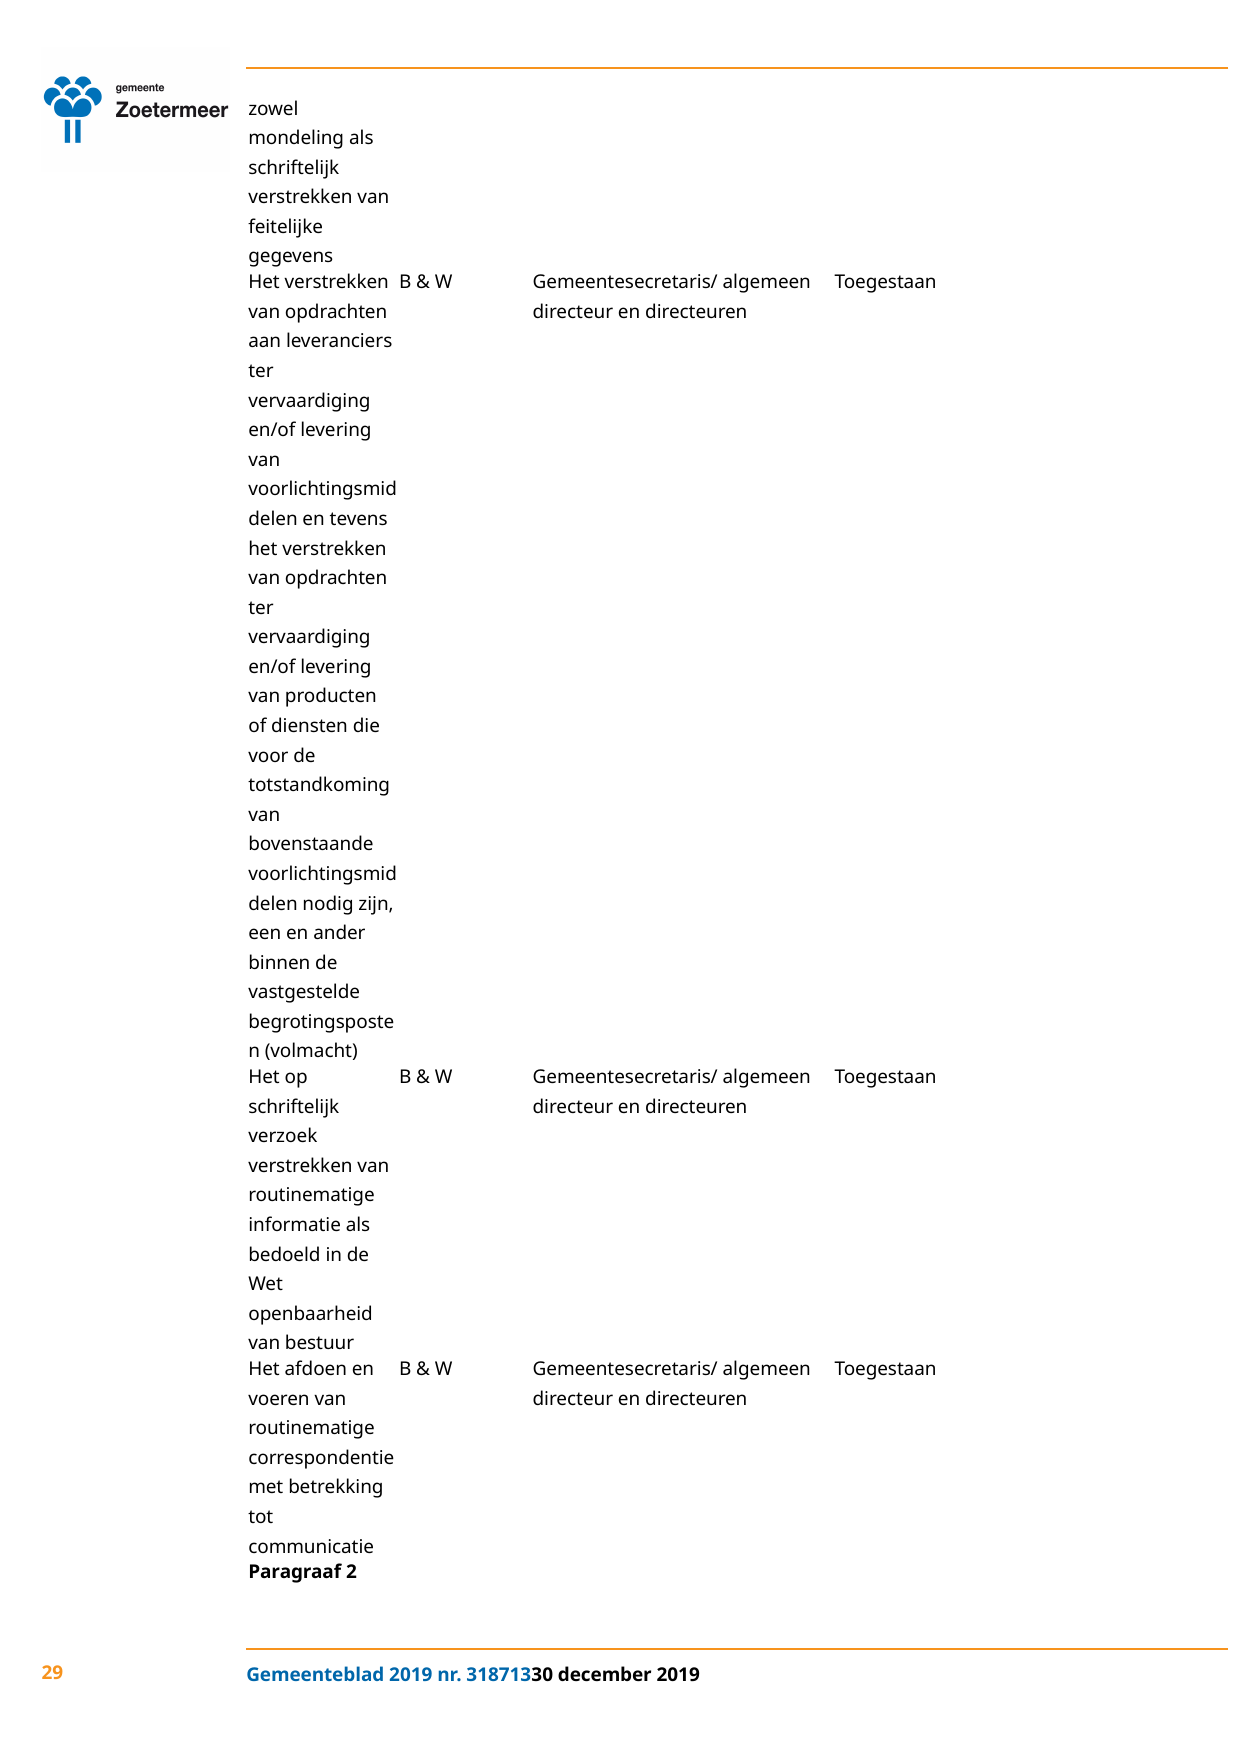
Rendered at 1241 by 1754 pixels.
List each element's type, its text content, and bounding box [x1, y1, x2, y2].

table_cell [399, 1559, 532, 1584]
table_cell Toegestaan [834, 269, 1094, 1063]
table_cell Toegestaan [834, 1355, 1094, 1558]
picture [41, 47, 231, 172]
table_cell B & W [399, 1355, 532, 1558]
table_cell B & W [399, 269, 532, 1063]
table_cell zowel mondeling als schriftelijk verstrekken van feitelijke gegevens [248, 95, 399, 268]
table_cell Toegestaan [834, 1063, 1094, 1355]
table_cell Het afdoen en voeren van routinematige correspondentie met betrekking tot communicatie [248, 1355, 399, 1558]
table_cell [834, 1559, 1094, 1584]
table_cell Gemeentesecretaris/ algemeen directeur en directeuren [533, 1063, 834, 1355]
table_cell [533, 95, 834, 268]
table_cell Het op schriftelijk verzoek verstrekken van routinematige informatie als bedoeld in de Wet openbaarheid van bestuur [248, 1063, 399, 1355]
table_cell [834, 95, 1094, 268]
table_cell [399, 95, 532, 268]
table_cell B & W [399, 1063, 532, 1355]
table_cell [533, 1559, 834, 1584]
table_cell Het verstrekken van opdrachten aan leveranciers ter vervaardiging en/of levering van voorlichtingsmiddelen en tevens het verstrekken van opdrachten ter vervaardiging en/of levering van producten of diensten die voor de totstandkoming van bovenstaande voorlichtingsmiddelen nodig zijn, een en ander binnen de vastgestelde begrotingsposten (volmacht) [248, 269, 399, 1063]
table_cell Gemeentesecretaris/ algemeen directeur en directeuren [533, 1355, 834, 1558]
table_cell Paragraaf 2 [248, 1559, 399, 1584]
table_cell Gemeentesecretaris/ algemeen directeur en directeuren [533, 269, 834, 1063]
